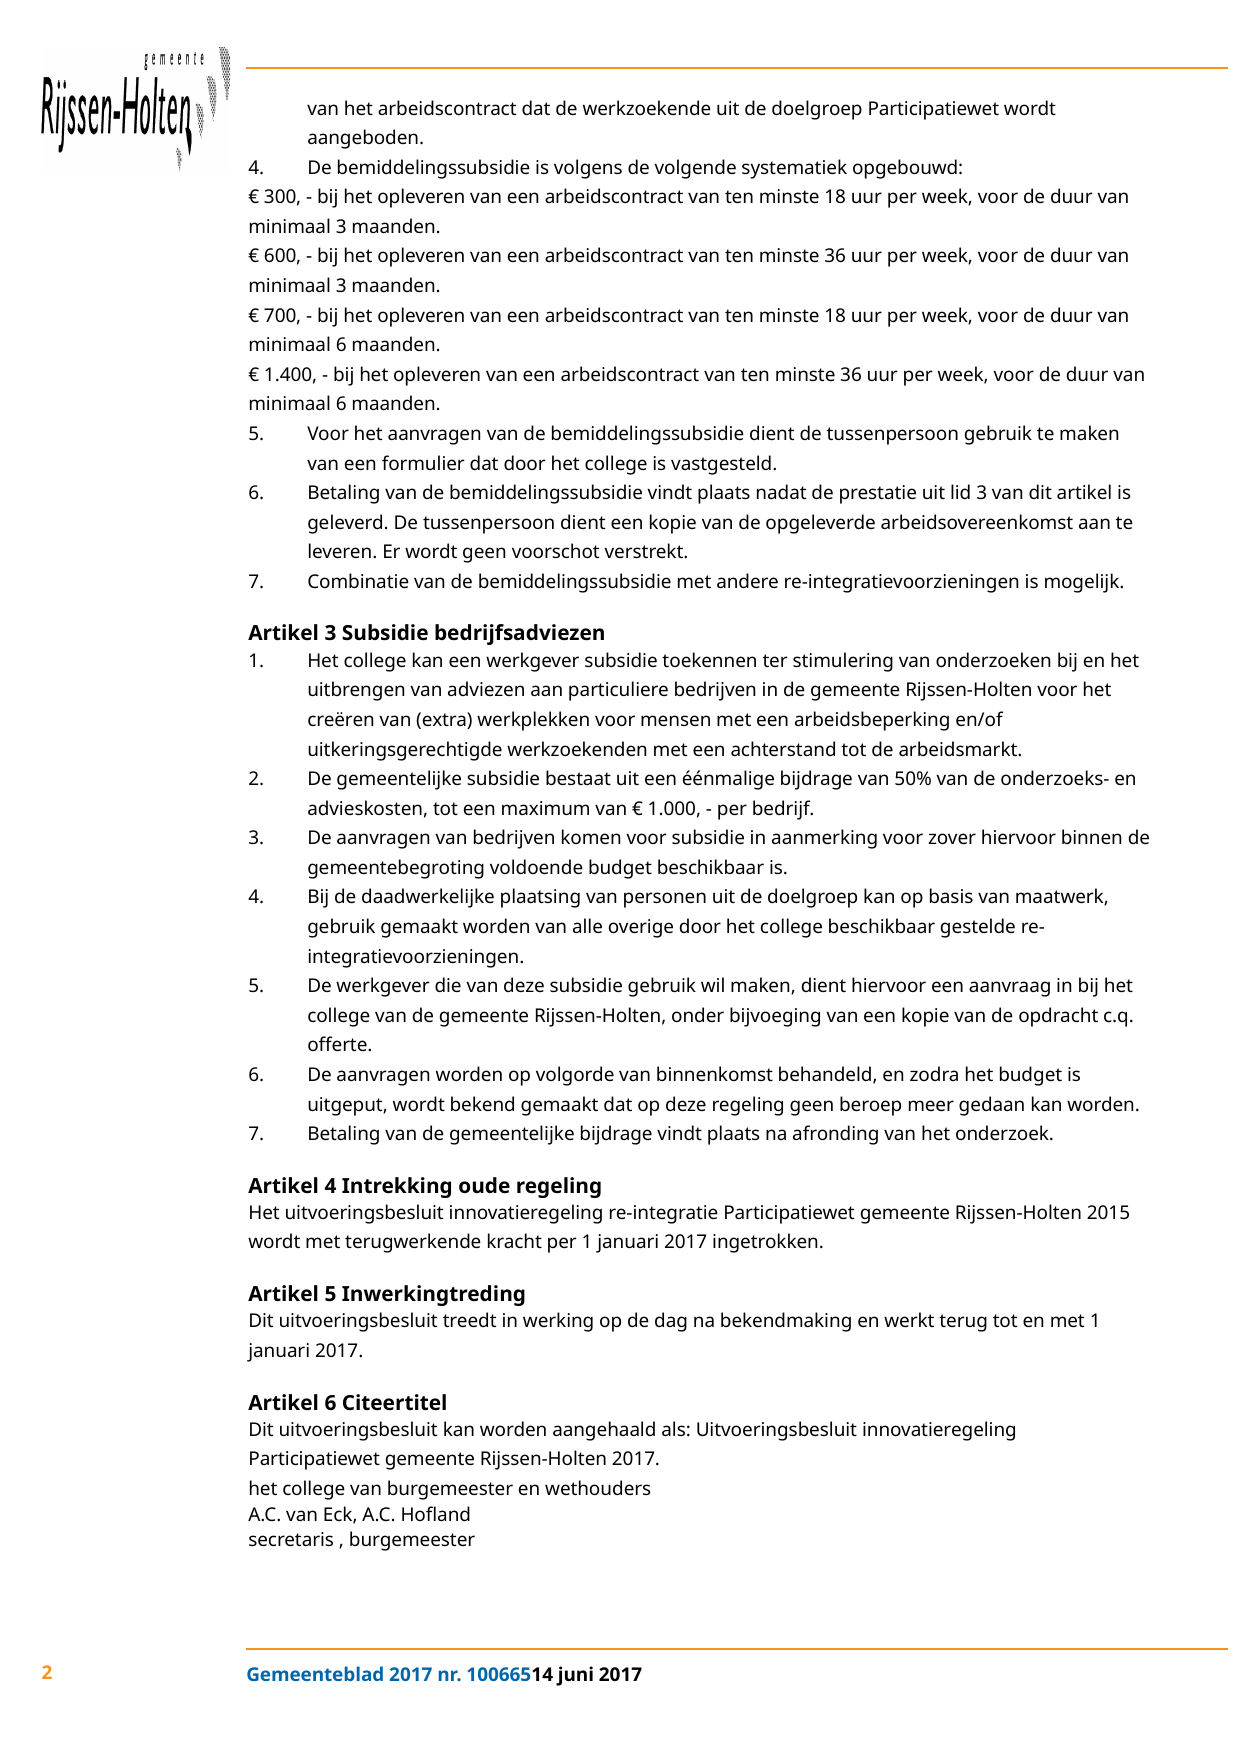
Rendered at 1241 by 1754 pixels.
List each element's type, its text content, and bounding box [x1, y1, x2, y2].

list De gemeentelijke subsidie bestaat uit een éénmalige bijdrage van 50% van de onderzoeks- en advieskosten, tot een maximum van € 1.000, - per bedrijf. [248, 765, 1152, 821]
list Voor het aanvragen van de bemiddelingssubsidie dient de tussenpersoon gebruik te maken van een formulier dat door het college is vastgesteld. [248, 420, 1152, 476]
list Combinatie van de bemiddelingssubsidie met andere re-integratievoorzieningen is mogelijk. [248, 568, 1152, 594]
text Artikel 4 Intrekking oude regeling [248, 1171, 1152, 1199]
text Artikel 6 Citeertitel [248, 1388, 1152, 1416]
text Artikel 5 Inwerkingtreding [248, 1279, 1152, 1308]
list De aanvragen van bedrijven komen voor subsidie in aanmerking voor zover hiervoor binnen de gemeentebegroting voldoende budget beschikbaar is. [248, 824, 1152, 880]
text het college van burgemeester en wethouders [248, 1475, 1152, 1501]
list De werkgever die van deze subsidie gebruik wil maken, dient hiervoor een aanvraag in bij het college van de gemeente Rijssen-Holten, onder bijvoeging van een kopie van de opdracht c.q. offerte. [248, 972, 1152, 1057]
text € 600, - bij het opleveren van een arbeidscontract van ten minste 36 uur per week, voor de duur van minimaal 3 maanden. [248, 243, 1152, 298]
text € 700, - bij het opleveren van een arbeidscontract van ten minste 18 uur per week, voor de duur van minimaal 6 maanden. [248, 302, 1152, 357]
list De aanvragen worden op volgorde van binnenkomst behandeld, en zodra het budget is uitgeput, wordt bekend gemaakt dat op deze regeling geen beroep meer gedaan kan worden. [248, 1061, 1152, 1116]
list van het arbeidscontract dat de werkzoekende uit de doelgroep Participatiewet wordt aangeboden. [248, 95, 1152, 150]
text Het uitvoeringsbesluit innovatieregeling re-integratie Participatiewet gemeente Rijssen-Holten 2015 wordt met terugwerkende kracht per 1 januari 2017 ingetrokken. [248, 1199, 1152, 1254]
text Artikel 3 Subsidie bedrijfsadviezen [248, 618, 1152, 647]
text Dit uitvoeringsbesluit kan worden aangehaald als: Uitvoeringsbesluit innovatieregeling Participatiewet gemeente Rijssen-Holten 2017. [248, 1416, 1152, 1471]
text € 1.400, - bij het opleveren van een arbeidscontract van ten minste 36 uur per week, voor de duur van minimaal 6 maanden. [248, 361, 1152, 416]
text € 300, - bij het opleveren van een arbeidscontract van ten minste 18 uur per week, voor de duur van minimaal 3 maanden. [248, 183, 1152, 239]
text A.C. van Eck, A.C. Hofland [248, 1501, 1152, 1527]
list Betaling van de gemeentelijke bijdrage vindt plaats na afronding van het onderzoek. [248, 1120, 1152, 1146]
list Betaling van de bemiddelingssubsidie vindt plaats nadat de prestatie uit lid 3 van dit artikel is geleverd. De tussenpersoon dient een kopie van de opgeleverde arbeidsovereenkomst aan te leveren. Er wordt geen voorschot verstrekt. [248, 479, 1152, 564]
list De bemiddelingssubsidie is volgens de volgende systematiek opgebouwd: [248, 154, 1152, 180]
text secretaris , burgemeester [248, 1527, 1152, 1552]
text Dit uitvoeringsbesluit treedt in werking op de dag na bekendmaking en werkt terug tot en met 1 januari 2017. [248, 1308, 1152, 1363]
picture [41, 47, 231, 172]
list Bij de daadwerkelijke plaatsing van personen uit de doelgroep kan op basis van maatwerk, gebruik gemaakt worden van alle overige door het college beschikbaar gestelde re-integratievoorzieningen. [248, 884, 1152, 968]
list Het college kan een werkgever subsidie toekennen ter stimulering van onderzoeken bij en het uitbrengen van adviezen aan particuliere bedrijven in de gemeente Rijssen-Holten voor het creëren van (extra) werkplekken voor mensen met een arbeidsbeperking en/of uitkeringsgerechtigde werkzoekenden met een achterstand tot de arbeidsmarkt. [248, 647, 1152, 761]
